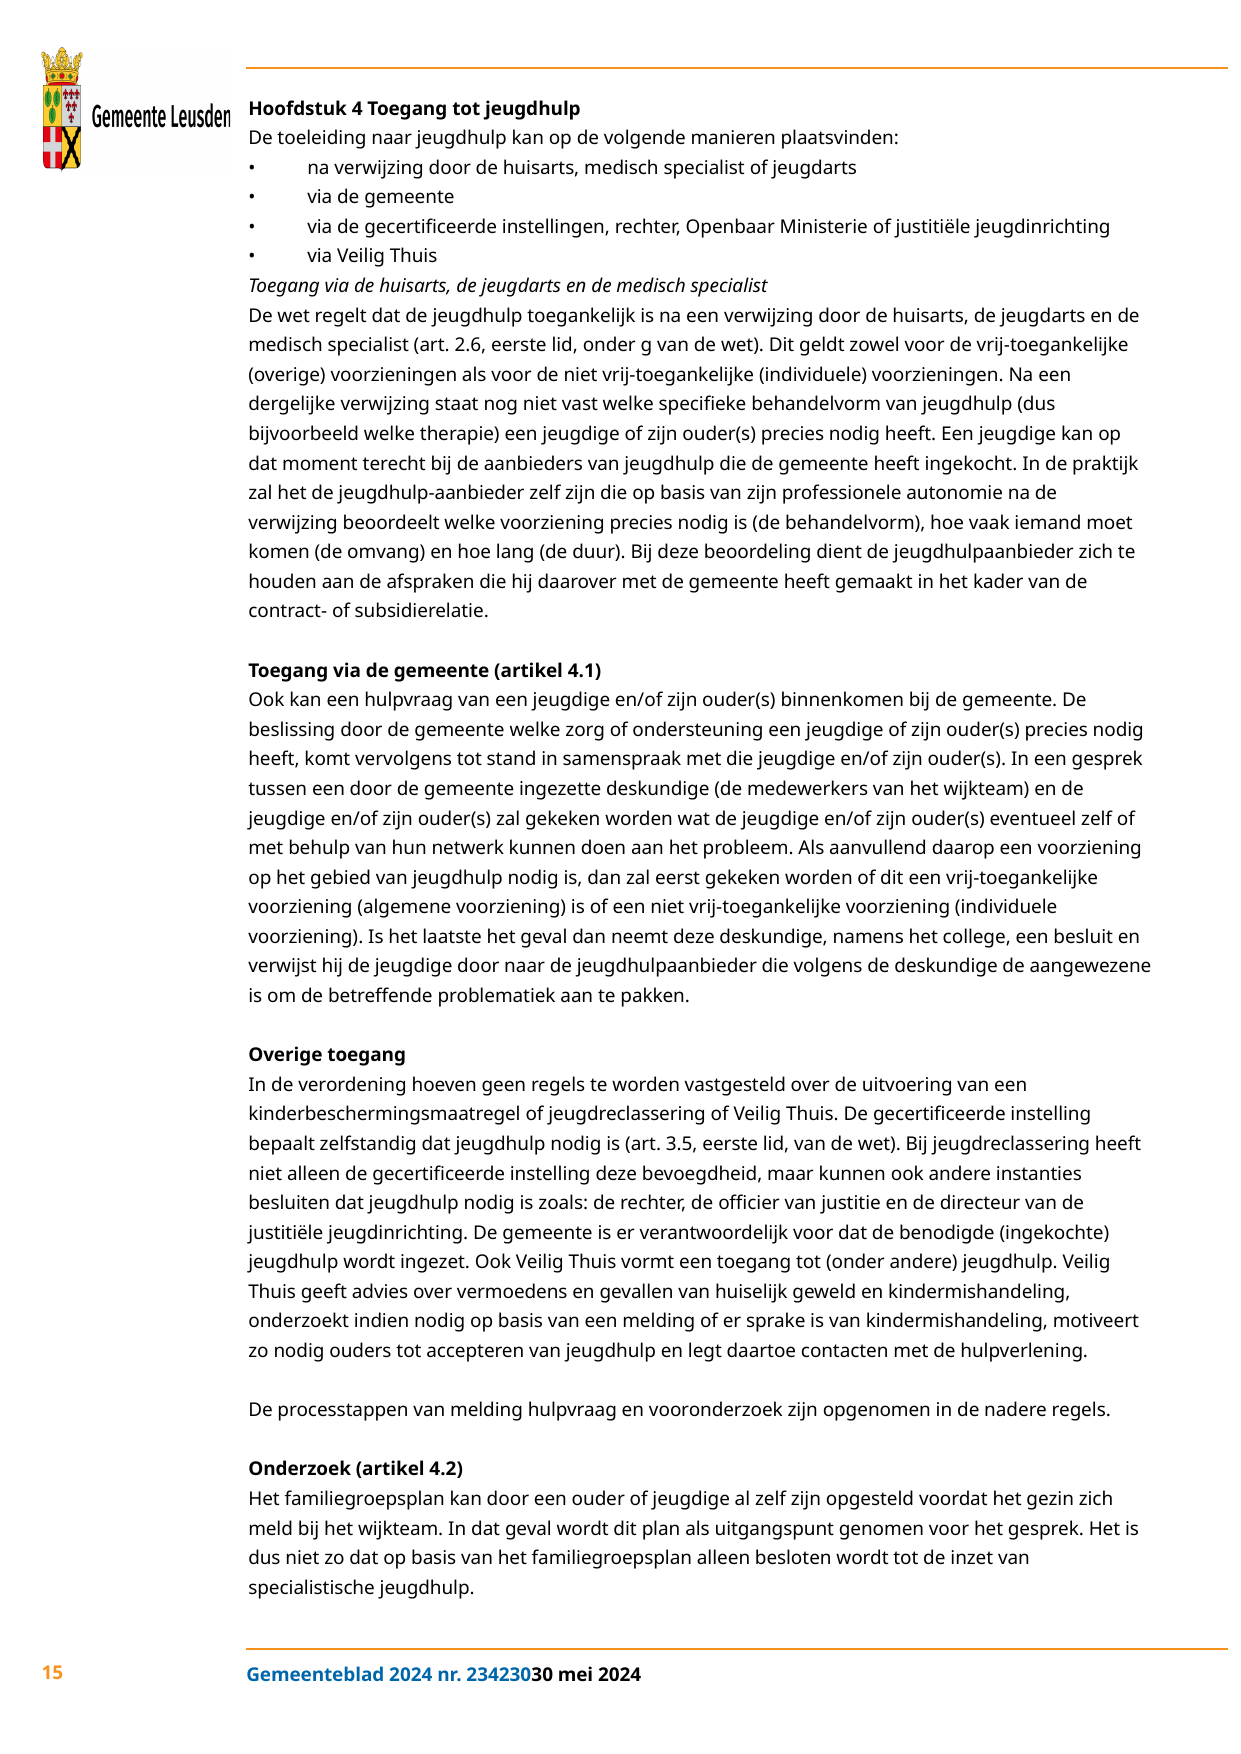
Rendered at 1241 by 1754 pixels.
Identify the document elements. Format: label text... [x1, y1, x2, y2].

text Toegang via de gemeente (artikel 4.1) [248, 657, 1152, 683]
text De wet regelt dat de jeugdhulp toegankelijk is na een verwijzing door de huisarts, de jeugdarts en de medisch specialist (art. 2.6, eerste lid, onder g van de wet). Dit geldt zowel voor de vrij-toegankelijke (overige) voorzieningen als voor de niet vrij-toegankelijke (individuele) voorzieningen. Na een dergelijke verwijzing staat nog niet vast welke specifieke behandelvorm van jeugdhulp (dus bijvoorbeeld welke therapie) een jeugdige of zijn ouder(s) precies nodig heeft. Een jeugdige kan op dat moment terecht bij de aanbieders van jeugdhulp die de gemeente heeft ingekocht. In de praktijk zal het de jeugdhulp-aanbieder zelf zijn die op basis van zijn professionele autonomie na de verwijzing beoordeelt welke voorziening precies nodig is (de behandelvorm), hoe vaak iemand moet komen (de omvang) en hoe lang (de duur). Bij deze beoordeling dient de jeugdhulpaanbieder zich te houden aan de afspraken die hij daarover met de gemeente heeft gemaakt in het kader van de contract- of subsidierelatie. [248, 302, 1152, 623]
text Toegang via de huisarts, de jeugdarts en de medisch specialist [248, 272, 1152, 298]
list na verwijzing door de huisarts, medisch specialist of jeugdarts [248, 154, 1152, 180]
text De processtappen van melding hulpvraag en vooronderzoek zijn opgenomen in de nadere regels. [248, 1396, 1152, 1422]
list via de gemeente [248, 183, 1152, 209]
text Hoofdstuk 4 Toegang tot jeugdhulp [248, 95, 1152, 121]
text De toeleiding naar jeugdhulp kan op de volgende manieren plaatsvinden: [248, 124, 1152, 150]
text Ook kan een hulpvraag van een jeugdige en/of zijn ouder(s) binnenkomen bij de gemeente. De beslissing door de gemeente welke zorg of ondersteuning een jeugdige of zijn ouder(s) precies nodig heeft, komt vervolgens tot stand in samenspraak met die jeugdige en/of zijn ouder(s). In een gesprek tussen een door de gemeente ingezette deskundige (de medewerkers van het wijkteam) en de jeugdige en/of zijn ouder(s) zal gekeken worden wat de jeugdige en/of zijn ouder(s) eventueel zelf of met behulp van hun netwerk kunnen doen aan het probleem. Als aanvullend daarop een voorziening op het gebied van jeugdhulp nodig is, dan zal eerst gekeken worden of dit een vrij-toegankelijke voorziening (algemene voorziening) is of een niet vrij-toegankelijke voorziening (individuele voorziening). Is het laatste het geval dan neemt deze deskundige, namens het college, een besluit en verwijst hij de jeugdige door naar de jeugdhulpaanbieder die volgens de deskundige de aangewezene is om de betreffende problematiek aan te pakken. [248, 686, 1152, 1008]
list via Veilig Thuis [248, 243, 1152, 268]
picture [41, 47, 231, 172]
text Het familiegroepsplan kan door een ouder of jeugdige al zelf zijn opgesteld voordat het gezin zich meld bij het wijkteam. In dat geval wordt dit plan als uitgangspunt genomen voor het gesprek. Het is dus niet zo dat op basis van het familiegroepsplan alleen besloten wordt tot de inzet van specialistische jeugdhulp. [248, 1485, 1152, 1600]
text Overige toegang [248, 1041, 1152, 1067]
list via de gecertificeerde instellingen, rechter, Openbaar Ministerie of justitiële jeugdinrichting [248, 213, 1152, 239]
text In de verordening hoeven geen regels te worden vastgesteld over de uitvoering van een kinderbeschermingsmaatregel of jeugdreclassering of Veilig Thuis. De gecertificeerde instelling bepaalt zelfstandig dat jeugdhulp nodig is (art. 3.5, eerste lid, van de wet). Bij jeugdreclassering heeft niet alleen de gecertificeerde instelling deze bevoegdheid, maar kunnen ook andere instanties besluiten dat jeugdhulp nodig is zoals: de rechter, de officier van justitie en de directeur van de justitiële jeugdinrichting. De gemeente is er verantwoordelijk voor dat de benodigde (ingekochte) jeugdhulp wordt ingezet. Ook Veilig Thuis vormt een toegang tot (onder andere) jeugdhulp. Veilig Thuis geeft advies over vermoedens en gevallen van huiselijk geweld en kindermishandeling, onderzoekt indien nodig op basis van een melding of er sprake is van kindermishandeling, motiveert zo nodig ouders tot accepteren van jeugdhulp en legt daartoe contacten met de hulpverlening. [248, 1071, 1152, 1363]
text Onderzoek (artikel 4.2) [248, 1456, 1152, 1481]
